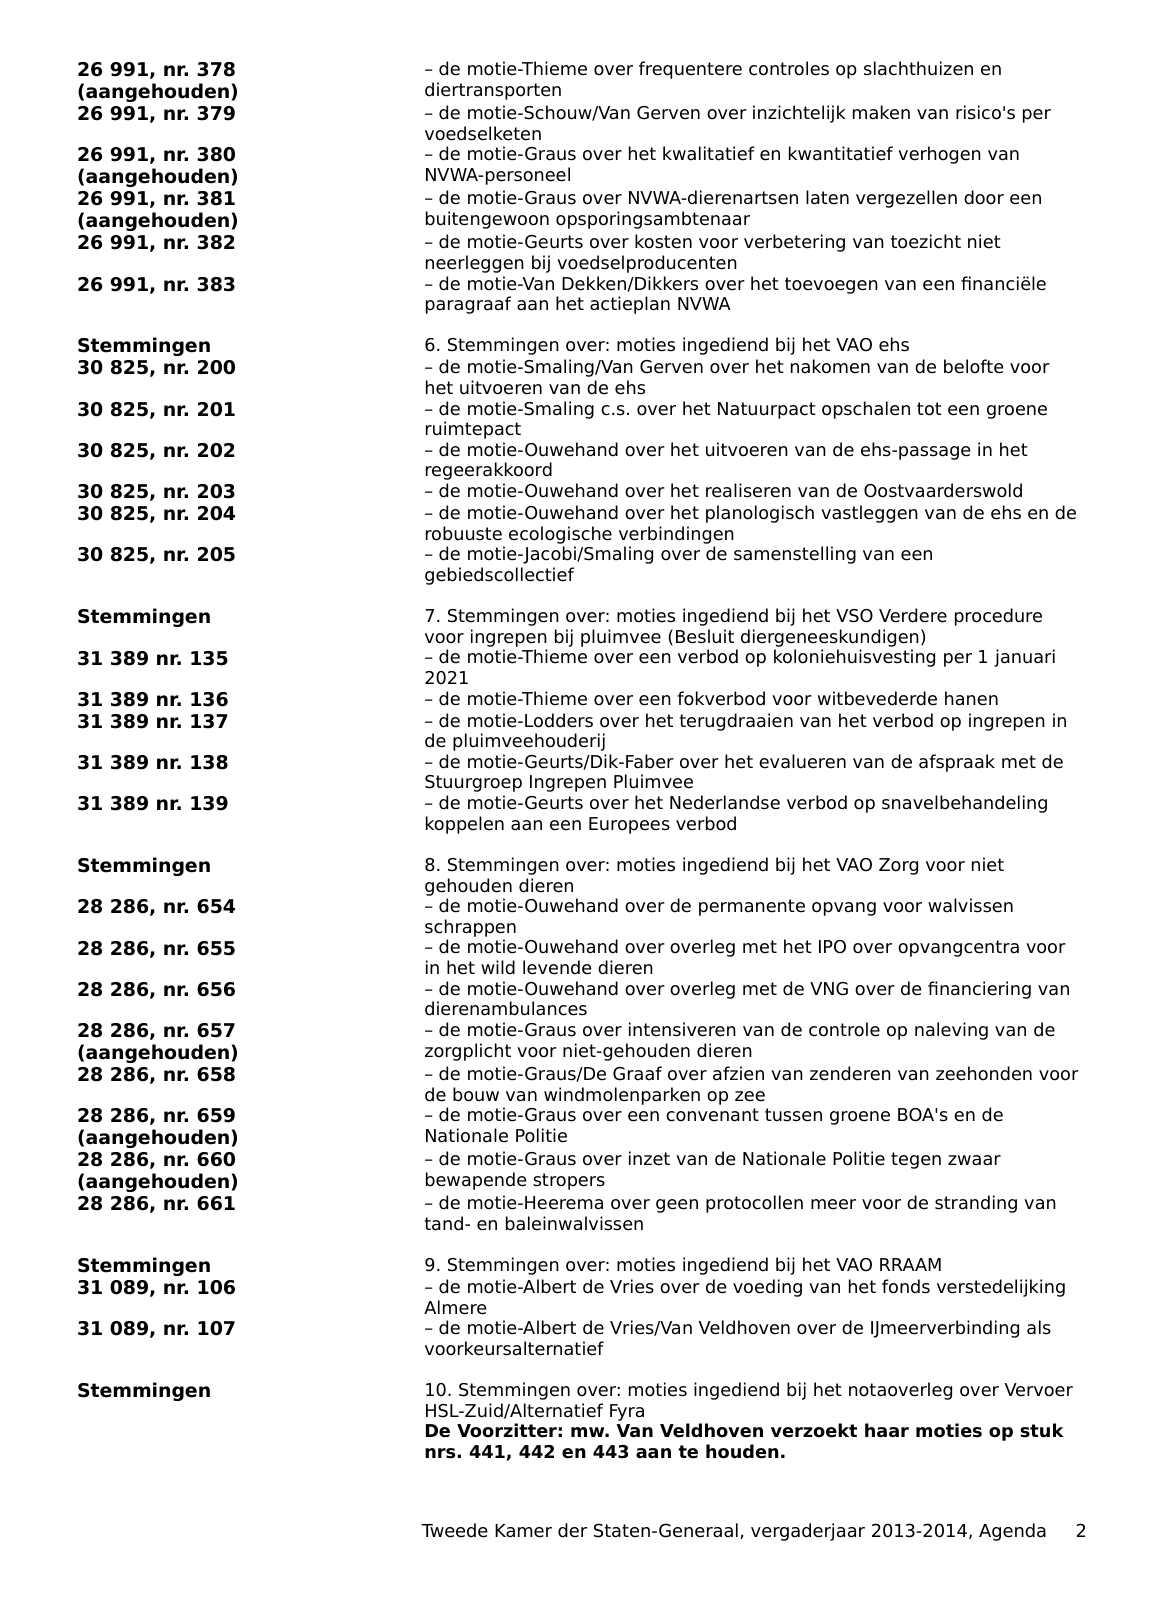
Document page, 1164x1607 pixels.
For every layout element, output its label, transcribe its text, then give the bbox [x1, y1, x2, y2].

table_cell 31 389 nr. 136 [77, 689, 401, 711]
table_cell 28 286, nr. 655 [77, 938, 401, 979]
table_cell [401, 689, 418, 711]
table_cell [401, 1020, 418, 1064]
table_cell – de motie-Thieme over een verbod op koloniehuisvesting per 1 januari 2021 [418, 648, 1087, 689]
table_cell [401, 1360, 418, 1380]
table_cell – de motie-Graus/De Graaf over afzien van zenderen van zeehonden voor de bouw van windmolenparken op zee [418, 1064, 1087, 1105]
table_cell – de motie-Geurts over kosten voor verbetering van toezicht niet neerleggen bij voedselproducenten [418, 232, 1087, 273]
table_cell 26 991, nr. 380 (aangehouden) [77, 144, 401, 188]
table_cell 6. Stemmingen over: moties ingediend bij het VAO ehs [418, 335, 1087, 357]
table_cell – de motie-Graus over het kwalitatief en kwantitatief verhogen van NVWA-personeel [418, 144, 1087, 188]
table_cell – de motie-Ouwehand over het planologisch vastleggen van de ehs en de robuuste ecologische verbindingen [418, 503, 1087, 544]
table_cell [77, 834, 401, 855]
table_cell [418, 586, 1087, 606]
table_cell [401, 1149, 418, 1193]
table_cell [401, 1255, 418, 1277]
table_cell [401, 544, 418, 586]
table_cell 31 389 nr. 135 [77, 648, 401, 689]
table_cell [401, 938, 418, 979]
table_cell – de motie-Ouwehand over overleg met de VNG over de financiering van dierenambulances [418, 979, 1087, 1020]
table_cell [401, 274, 418, 315]
table_cell 28 286, nr. 659 (aangehouden) [77, 1105, 401, 1149]
table_cell [401, 1380, 418, 1421]
table_cell [401, 481, 418, 503]
table_cell 26 991, nr. 378 (aangehouden) [77, 59, 401, 103]
table_cell 26 991, nr. 383 [77, 274, 401, 315]
table_cell 30 825, nr. 200 [77, 357, 401, 398]
table_cell [401, 1277, 418, 1318]
table_cell Stemmingen [77, 335, 401, 357]
table_cell [401, 586, 418, 606]
table_cell – de motie-Geurts over het Nederlandse verbod op snavelbehandeling koppelen aan een Europees verbod [418, 793, 1087, 834]
table_cell – de motie-Graus over inzet van de Nationale Politie tegen zwaar bewapende stropers [418, 1149, 1087, 1193]
table_cell – de motie-Ouwehand over de permanente opvang voor walvissen schrappen [418, 896, 1087, 937]
table_cell [77, 1421, 401, 1463]
table_cell 31 389 nr. 139 [77, 793, 401, 834]
table_cell – de motie-Smaling/Van Gerven over het nakomen van de belofte voor het uitvoeren van de ehs [418, 357, 1087, 398]
table_cell 30 825, nr. 204 [77, 503, 401, 544]
table_cell 28 286, nr. 657 (aangehouden) [77, 1020, 401, 1064]
table_cell [77, 586, 401, 606]
table_cell – de motie-Jacobi/Smaling over de samenstelling van een gebiedscollectief [418, 544, 1087, 586]
table_cell De Voorzitter: mw. Van Veldhoven verzoekt haar moties op stuk nrs. 441, 442 en 443 aan te houden. [418, 1421, 1087, 1463]
table_cell [401, 606, 418, 647]
table_cell Stemmingen [77, 1380, 401, 1421]
table_cell [401, 855, 418, 896]
table_cell Stemmingen [77, 855, 401, 896]
table_cell 31 089, nr. 107 [77, 1318, 401, 1359]
table_cell Stemmingen [77, 606, 401, 647]
table_cell [418, 1360, 1087, 1380]
table_cell – de motie-Albert de Vries over de voeding van het fonds verstedelijking Almere [418, 1277, 1087, 1318]
table_cell 30 825, nr. 202 [77, 440, 401, 481]
table_cell – de motie-Ouwehand over overleg met het IPO over opvangcentra voor in het wild levende dieren [418, 938, 1087, 979]
table_cell [401, 103, 418, 144]
table_cell [401, 1318, 418, 1359]
table_cell [401, 503, 418, 544]
table_cell [401, 793, 418, 834]
table_cell – de motie-Geurts/Dik-Faber over het evalueren van de afspraak met de Stuurgroep Ingrepen Pluimvee [418, 752, 1087, 793]
table_cell 7. Stemmingen over: moties ingediend bij het VSO Verdere procedure voor ingrepen bij pluimvee (Besluit diergeneeskundigen) [418, 606, 1087, 647]
table_cell [401, 834, 418, 855]
table_cell [401, 648, 418, 689]
table_cell 30 825, nr. 205 [77, 544, 401, 586]
table_cell [77, 315, 401, 335]
table_cell 8. Stemmingen over: moties ingediend bij het VAO Zorg voor niet gehouden dieren [418, 855, 1087, 896]
table_cell [77, 1234, 401, 1255]
table_cell – de motie-Lodders over het terugdraaien van het verbod op ingrepen in de pluimveehouderij [418, 711, 1087, 752]
table_cell 31 089, nr. 106 [77, 1277, 401, 1318]
table_cell 28 286, nr. 661 [77, 1193, 401, 1234]
table_cell [401, 315, 418, 335]
table_cell – de motie-Smaling c.s. over het Natuurpact opschalen tot een groene ruimtepact [418, 399, 1087, 440]
table_cell – de motie-Heerema over geen protocollen meer voor de stranding van tand- en baleinwalvissen [418, 1193, 1087, 1234]
table_cell – de motie-Ouwehand over het realiseren van de Oostvaarderswold [418, 481, 1087, 503]
table_cell – de motie-Albert de Vries/Van Veldhoven over de IJmeerverbinding als voorkeursalternatief [418, 1318, 1087, 1359]
table_cell [401, 1064, 418, 1105]
table_cell – de motie-Schouw/Van Gerven over inzichtelijk maken van risico's per voedselketen [418, 103, 1087, 144]
table_cell 30 825, nr. 203 [77, 481, 401, 503]
table_cell [418, 834, 1087, 855]
table_cell – de motie-Graus over een convenant tussen groene BOA's en de Nationale Politie [418, 1105, 1087, 1149]
table_cell – de motie-Graus over NVWA-dierenartsen laten vergezellen door een buitengewoon opsporingsambtenaar [418, 188, 1087, 232]
table_cell Stemmingen [77, 1255, 401, 1277]
table_cell [401, 357, 418, 398]
table_cell 30 825, nr. 201 [77, 399, 401, 440]
table_cell – de motie-Thieme over een fokverbod voor witbevederde hanen [418, 689, 1087, 711]
table_cell [401, 1105, 418, 1149]
table_cell [401, 144, 418, 188]
table_cell – de motie-Thieme over frequentere controles op slachthuizen en diertransporten [418, 59, 1087, 103]
table_cell [401, 711, 418, 752]
table_cell [418, 315, 1087, 335]
table_cell – de motie-Van Dekken/Dikkers over het toevoegen van een financiële paragraaf aan het actieplan NVWA [418, 274, 1087, 315]
table_cell [401, 440, 418, 481]
table_cell 9. Stemmingen over: moties ingediend bij het VAO RRAAM [418, 1255, 1087, 1277]
table_cell [401, 1193, 418, 1234]
table_cell [401, 979, 418, 1020]
table_cell – de motie-Graus over intensiveren van de controle op naleving van de zorgplicht voor niet-gehouden dieren [418, 1020, 1087, 1064]
table_cell [401, 1421, 418, 1463]
table_cell [401, 188, 418, 232]
table_cell 10. Stemmingen over: moties ingediend bij het notaoverleg over Vervoer HSL-Zuid/Alternatief Fyra [418, 1380, 1087, 1421]
table_cell 26 991, nr. 381 (aangehouden) [77, 188, 401, 232]
table_cell [401, 1234, 418, 1255]
table_cell [401, 896, 418, 937]
table_cell [401, 752, 418, 793]
table_cell 31 389 nr. 138 [77, 752, 401, 793]
table_cell – de motie-Ouwehand over het uitvoeren van de ehs-passage in het regeerakkoord [418, 440, 1087, 481]
table_cell 28 286, nr. 654 [77, 896, 401, 937]
table_cell [401, 335, 418, 357]
table_cell 28 286, nr. 656 [77, 979, 401, 1020]
table_cell [401, 232, 418, 273]
table_cell [401, 59, 418, 103]
table_cell [401, 399, 418, 440]
table_cell 28 286, nr. 660 (aangehouden) [77, 1149, 401, 1193]
table_cell 26 991, nr. 379 [77, 103, 401, 144]
table_cell 31 389 nr. 137 [77, 711, 401, 752]
table_cell 28 286, nr. 658 [77, 1064, 401, 1105]
table_cell [77, 1360, 401, 1380]
table_cell [418, 1234, 1087, 1255]
table_cell 26 991, nr. 382 [77, 232, 401, 273]
